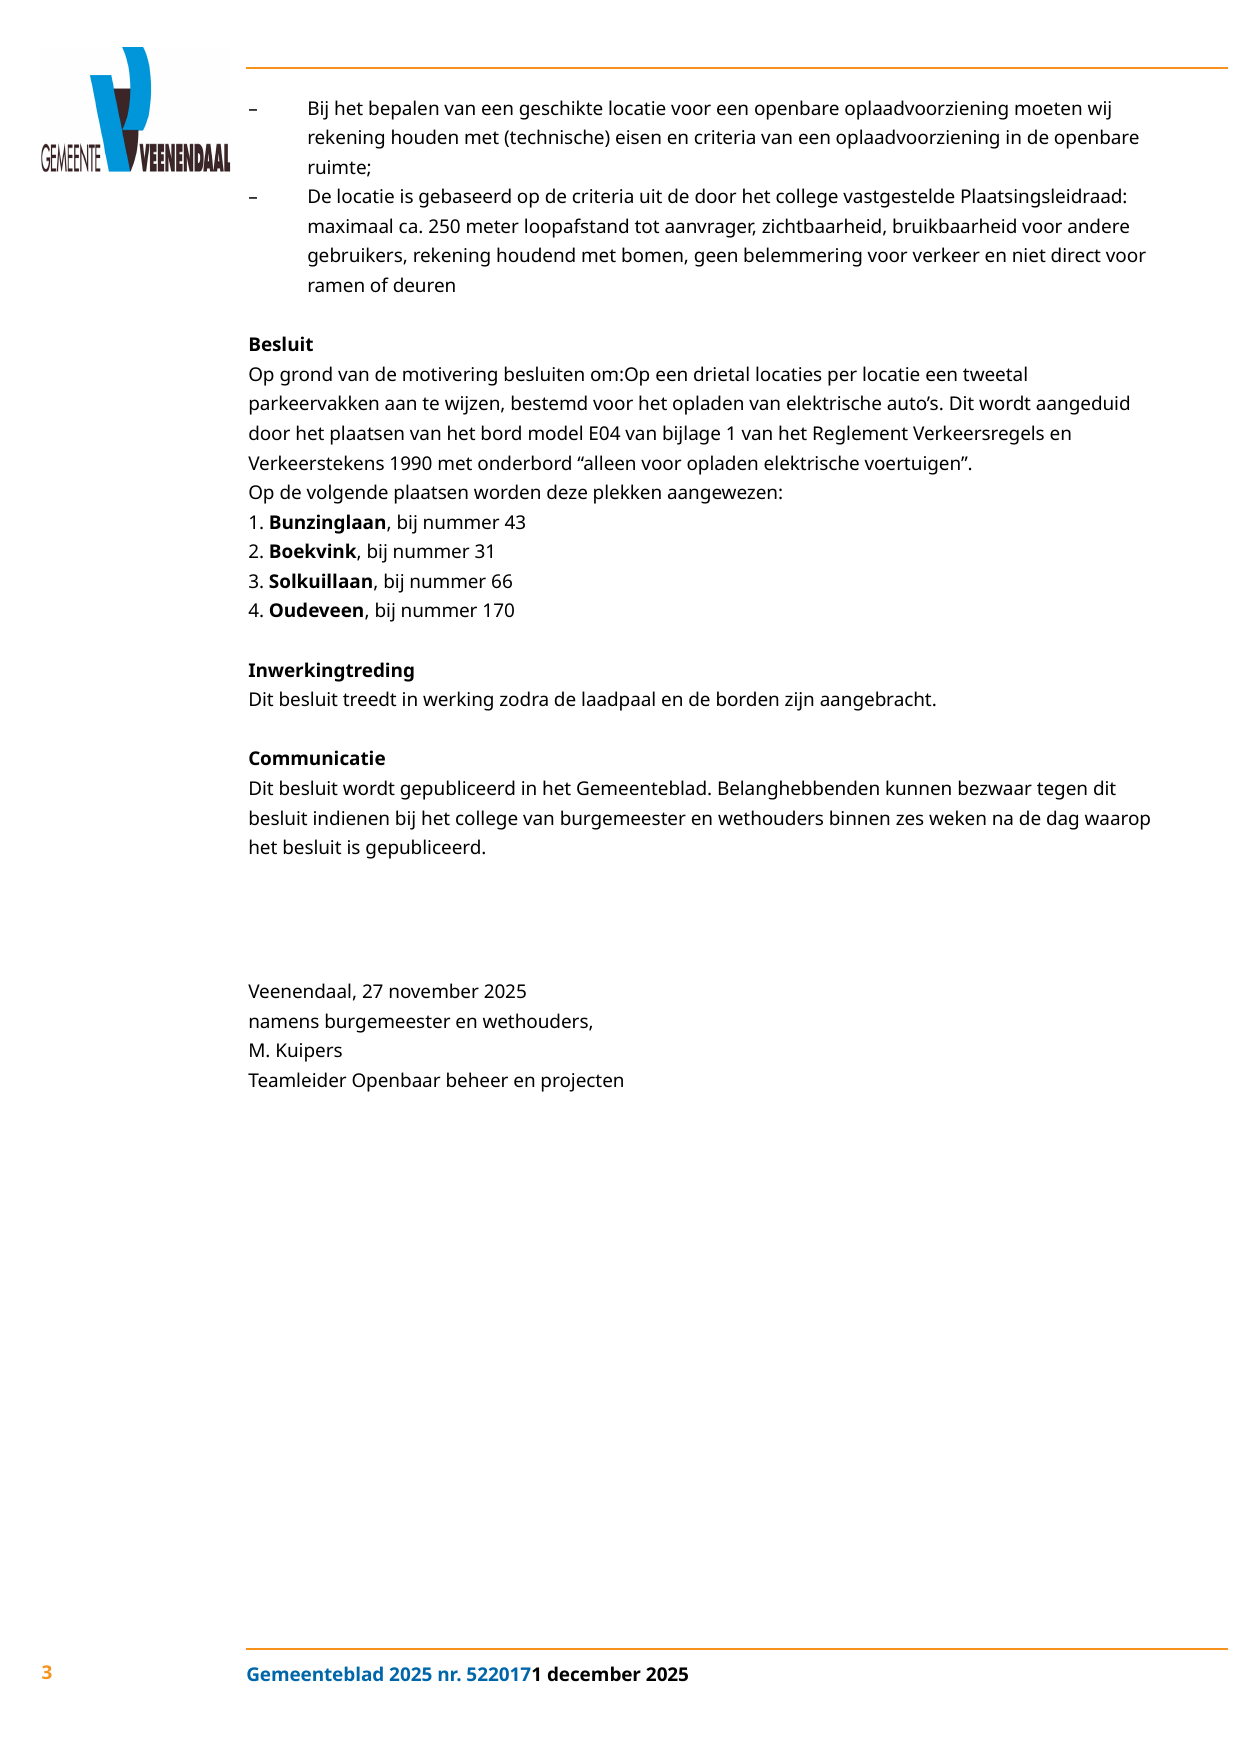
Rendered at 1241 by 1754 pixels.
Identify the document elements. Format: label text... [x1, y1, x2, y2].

text 4. Oudeveen, bij nummer 170 [248, 598, 1152, 623]
text namens burgemeester en wethouders, [248, 1008, 1152, 1034]
text M. Kuipers [248, 1038, 1152, 1063]
picture [123, 47, 231, 172]
text Op de volgende plaatsen worden deze plekken aangewezen: [248, 479, 1152, 505]
text 2. Boekvink, bij nummer 31 [248, 538, 1152, 564]
text Teamleider Openbaar beheer en projecten [248, 1067, 1152, 1093]
text Veenendaal, 27 november 2025 [248, 978, 1152, 1004]
text Communicatie [248, 746, 1152, 771]
text 1. Bunzinglaan, bij nummer 43 [248, 509, 1152, 535]
text Dit besluit wordt gepubliceerd in het Gemeenteblad. Belanghebbenden kunnen bezwaar tegen dit besluit indienen bij het college van burgemeester en wethouders binnen zes weken na de dag waarop het besluit is gepubliceerd. [248, 775, 1152, 860]
text Dit besluit treedt in werking zodra de laadpaal en de borden zijn aangebracht. [248, 686, 1152, 712]
picture [41, 47, 130, 172]
text Op grond van de motivering besluiten om:Op een drietal locaties per locatie een tweetal parkeervakken aan te wijzen, bestemd voor het opladen van elektrische auto’s. Dit wordt aangeduid door het plaatsen van het bord model E04 van bijlage 1 van het Reglement Verkeersregels en Verkeerstekens 1990 met onderbord “alleen voor opladen elektrische voertuigen”. [248, 361, 1152, 476]
list Bij het bepalen van een geschikte locatie voor een openbare oplaadvoorziening moeten wij rekening houden met (technische) eisen en criteria van een oplaadvoorziening in de openbare ruimte; [248, 95, 1152, 180]
text Inwerkingtreding [248, 657, 1152, 683]
text 3. Solkuillaan, bij nummer 66 [248, 568, 1152, 594]
list De locatie is gebaseerd op de criteria uit de door het college vastgestelde Plaatsingsleidraad: maximaal ca. 250 meter loopafstand tot aanvrager, zichtbaarheid, bruikbaarheid voor andere gebruikers, rekening houdend met bomen, geen belemmering voor verkeer en niet direct voor ramen of deuren [248, 183, 1152, 298]
text Besluit [248, 331, 1152, 357]
